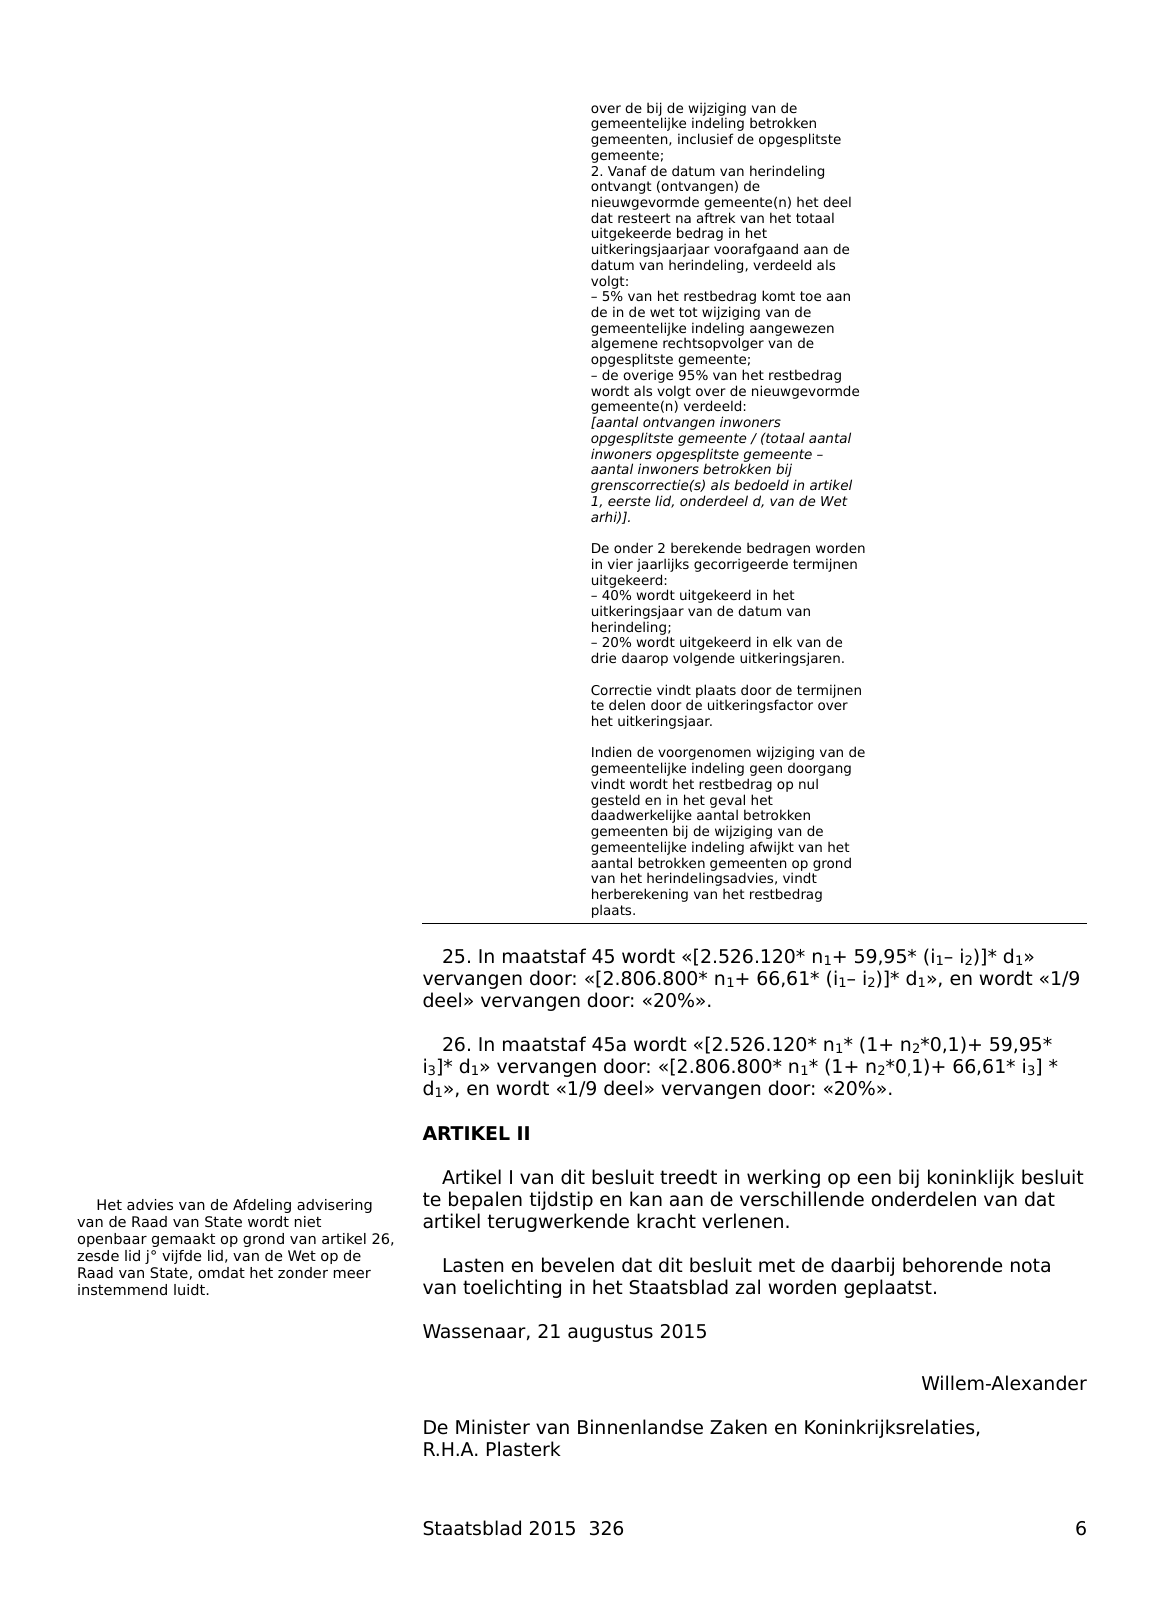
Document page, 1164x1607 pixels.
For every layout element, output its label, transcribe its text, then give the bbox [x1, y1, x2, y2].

table_cell – 5% van het restbedrag komt toe aan de in de wet tot wijziging van de gemeentelijke indeling aangewezen algemene rechtsopvolger van de opgesplitste gemeente; – de overige 95% van het restbedrag wordt als volgt over de nieuwgevormde gemeente(n) verdeeld: [aantal ontvangen inwoners opgesplitste gemeente / (totaal aantal inwoners opgesplitste gemeente – aantal inwoners betrokken bij grenscorrectie(s) als bedoeld in artikel 1, eerste lid, onderdeel d, van de Wet arhi)]. [585, 289, 872, 525]
text De Minister van Binnenlandse Zaken en Koninkrijksrelaties, R.H.A. Plasterk [422, 1417, 1087, 1461]
table_cell [422, 541, 585, 667]
table_cell [585, 667, 872, 682]
table_cell [976, 745, 1087, 923]
table_cell [873, 683, 976, 729]
table_cell [422, 730, 585, 745]
table_cell [976, 683, 1087, 729]
text Willem-Alexander [422, 1373, 1087, 1395]
text Het advies van de Afdeling advisering van de Raad van State wordt niet openbaar gemaakt op grond van artikel 26, zesde lid j° vijfde lid, van de Wet op de Raad van State, omdat het zonder meer instemmend luidt. [77, 1197, 396, 1299]
table_cell over de bij de wijziging van de gemeentelijke indeling betrokken gemeenten, inclusief de opgesplitste gemeente; 2. Vanaf de datum van herindeling ontvangt (ontvangen) de nieuwgevormde gemeente(n) het deel dat resteert na aftrek van het totaal uitgekeerde bedrag in het uitkeringsjaarjaar voorafgaand aan de datum van herindeling, verdeeld als volgt: [585, 100, 872, 289]
table_cell [873, 667, 976, 682]
table_cell [873, 100, 976, 289]
text Wassenaar, 21 augustus 2015 [422, 1321, 1087, 1343]
table_cell [422, 525, 585, 541]
table_cell [873, 541, 976, 667]
text Lasten en bevelen dat dit besluit met de daarbij behorende nota van toelichting in het Staatsblad zal worden geplaatst. [422, 1255, 1087, 1299]
table_cell [873, 730, 976, 745]
table_cell [976, 667, 1087, 682]
table_cell [422, 745, 585, 923]
table_cell [873, 745, 976, 923]
table_cell Correctie vindt plaats door de termijnen te delen door de uitkeringsfactor over het uitkeringsjaar. [585, 683, 872, 729]
table_cell [976, 730, 1087, 745]
table_cell [873, 289, 976, 525]
text 26. In maatstaf 45a wordt «[2.526.120* n1* (1+ n2*0,1)+ 59,95* i3]* d1» vervangen door: «[2.806.800* n1* (1+ n2*0,1)+ 66,61* i3] * d1», en wordt «1/9 deel» vervangen door: «20%». [422, 1034, 1087, 1100]
subtitle ARTIKEL II [422, 1122, 1087, 1144]
table_cell [976, 525, 1087, 541]
table_cell [976, 100, 1087, 289]
table_cell De onder 2 berekende bedragen worden in vier jaarlijks gecorrigeerde termijnen uitgekeerd: – 40% wordt uitgekeerd in het uitkeringsjaar van de datum van herindeling; – 20% wordt uitgekeerd in elk van de drie daarop volgende uitkeringsjaren. [585, 541, 872, 667]
text Artikel I van dit besluit treedt in werking op een bij koninklijk besluit te bepalen tijdstip en kan aan de verschillende onderdelen van dat artikel terugwerkende kracht verlenen. [422, 1167, 1087, 1233]
table_cell [873, 525, 976, 541]
table_cell [976, 541, 1087, 667]
table_cell [585, 525, 872, 541]
table_cell [585, 730, 872, 745]
text 25. In maatstaf 45 wordt «[2.526.120* n1+ 59,95* (i1– i2)]* d1» vervangen door: «[2.806.800* n1+ 66,61* (i1– i2)]* d1», en wordt «1/9 deel» vervangen door: «20%». [422, 946, 1087, 1012]
table_cell Indien de voorgenomen wijziging van de gemeentelijke indeling geen doorgang vindt wordt het restbedrag op nul gesteld en in het geval het daadwerkelijke aantal betrokken gemeenten bij de wijziging van de gemeentelijke indeling afwijkt van het aantal betrokken gemeenten op grond van het herindelingsadvies, vindt herberekening van het restbedrag plaats. [585, 745, 872, 923]
table_cell [422, 667, 585, 682]
table_cell [422, 289, 585, 525]
table_cell [422, 100, 585, 289]
table_cell [976, 289, 1087, 525]
table_cell [422, 683, 585, 729]
